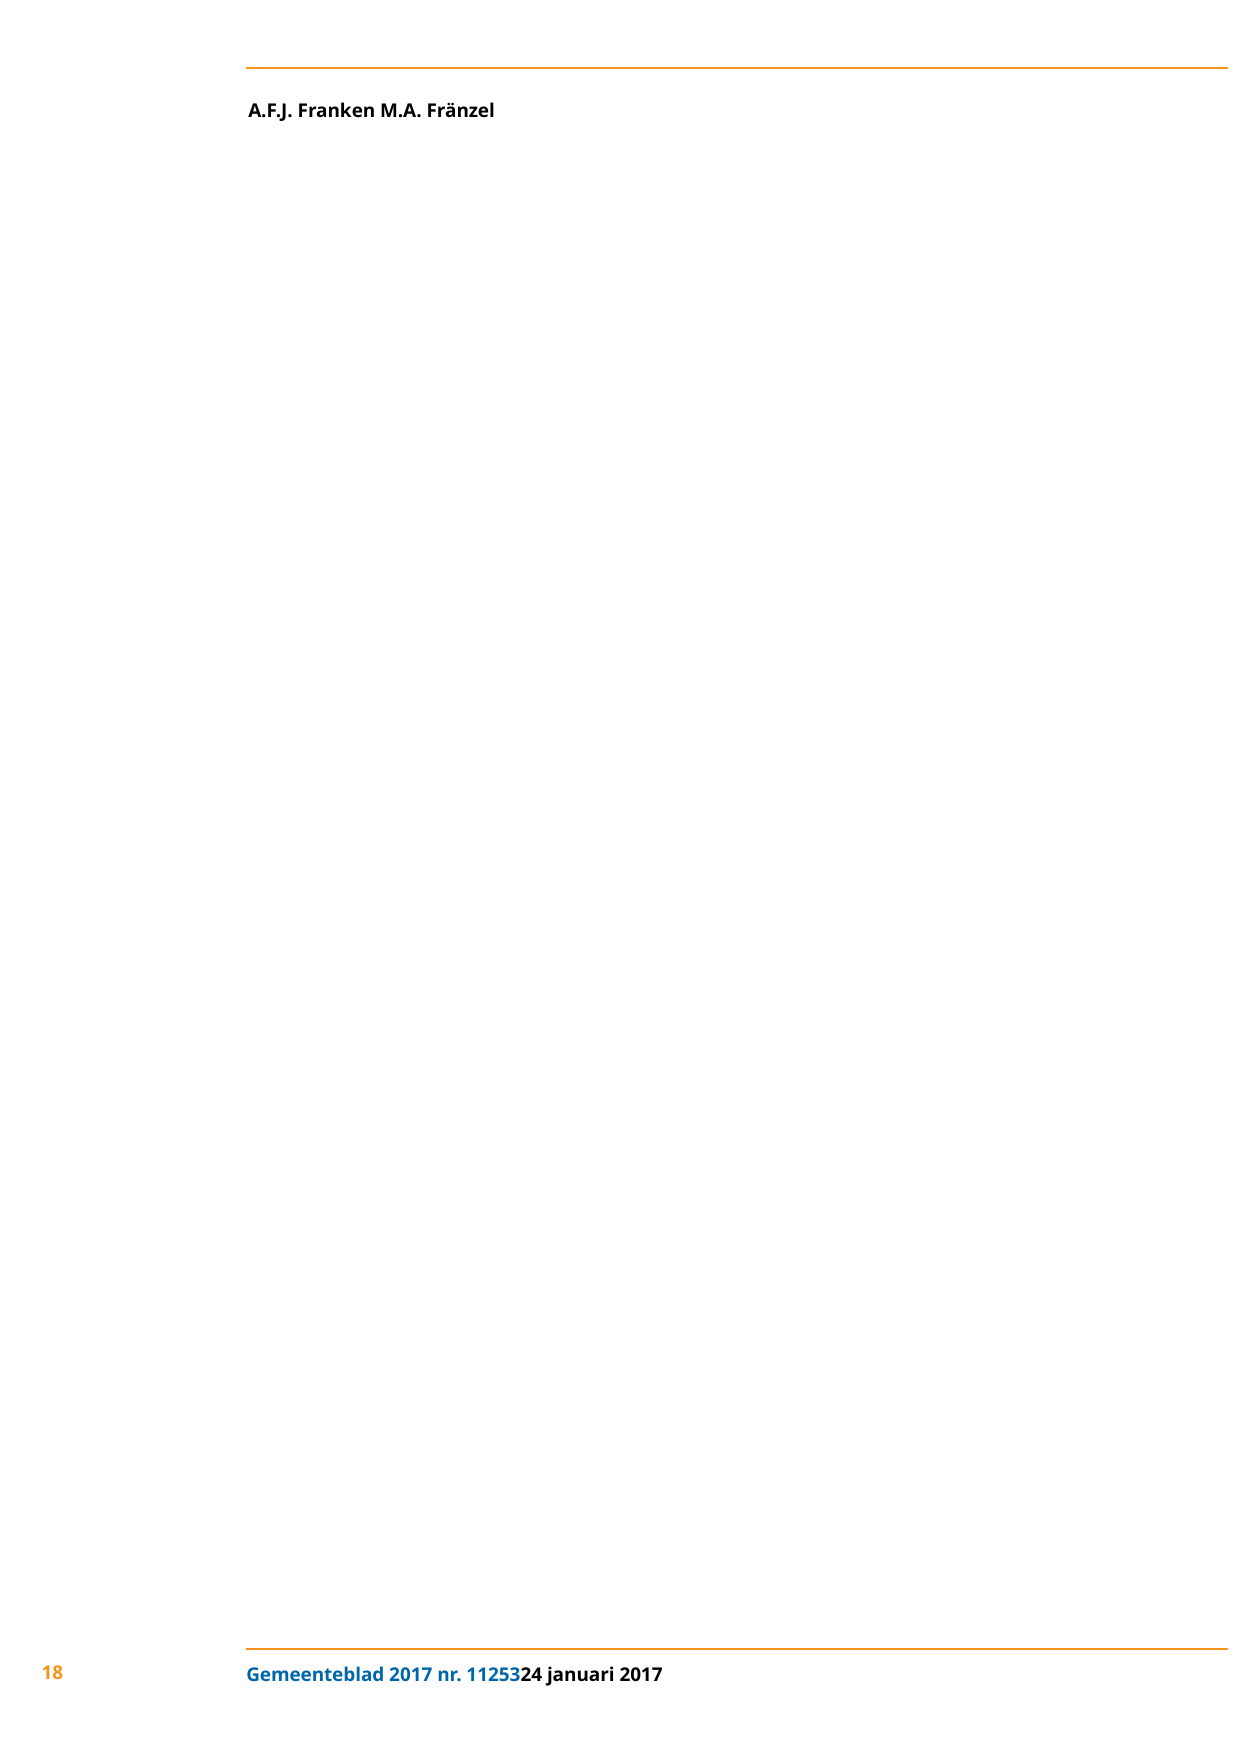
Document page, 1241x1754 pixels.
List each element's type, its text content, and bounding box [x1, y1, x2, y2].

text A.F.J. Franken M.A. Fränzel [248, 95, 1152, 123]
picture [41, 47, 231, 172]
